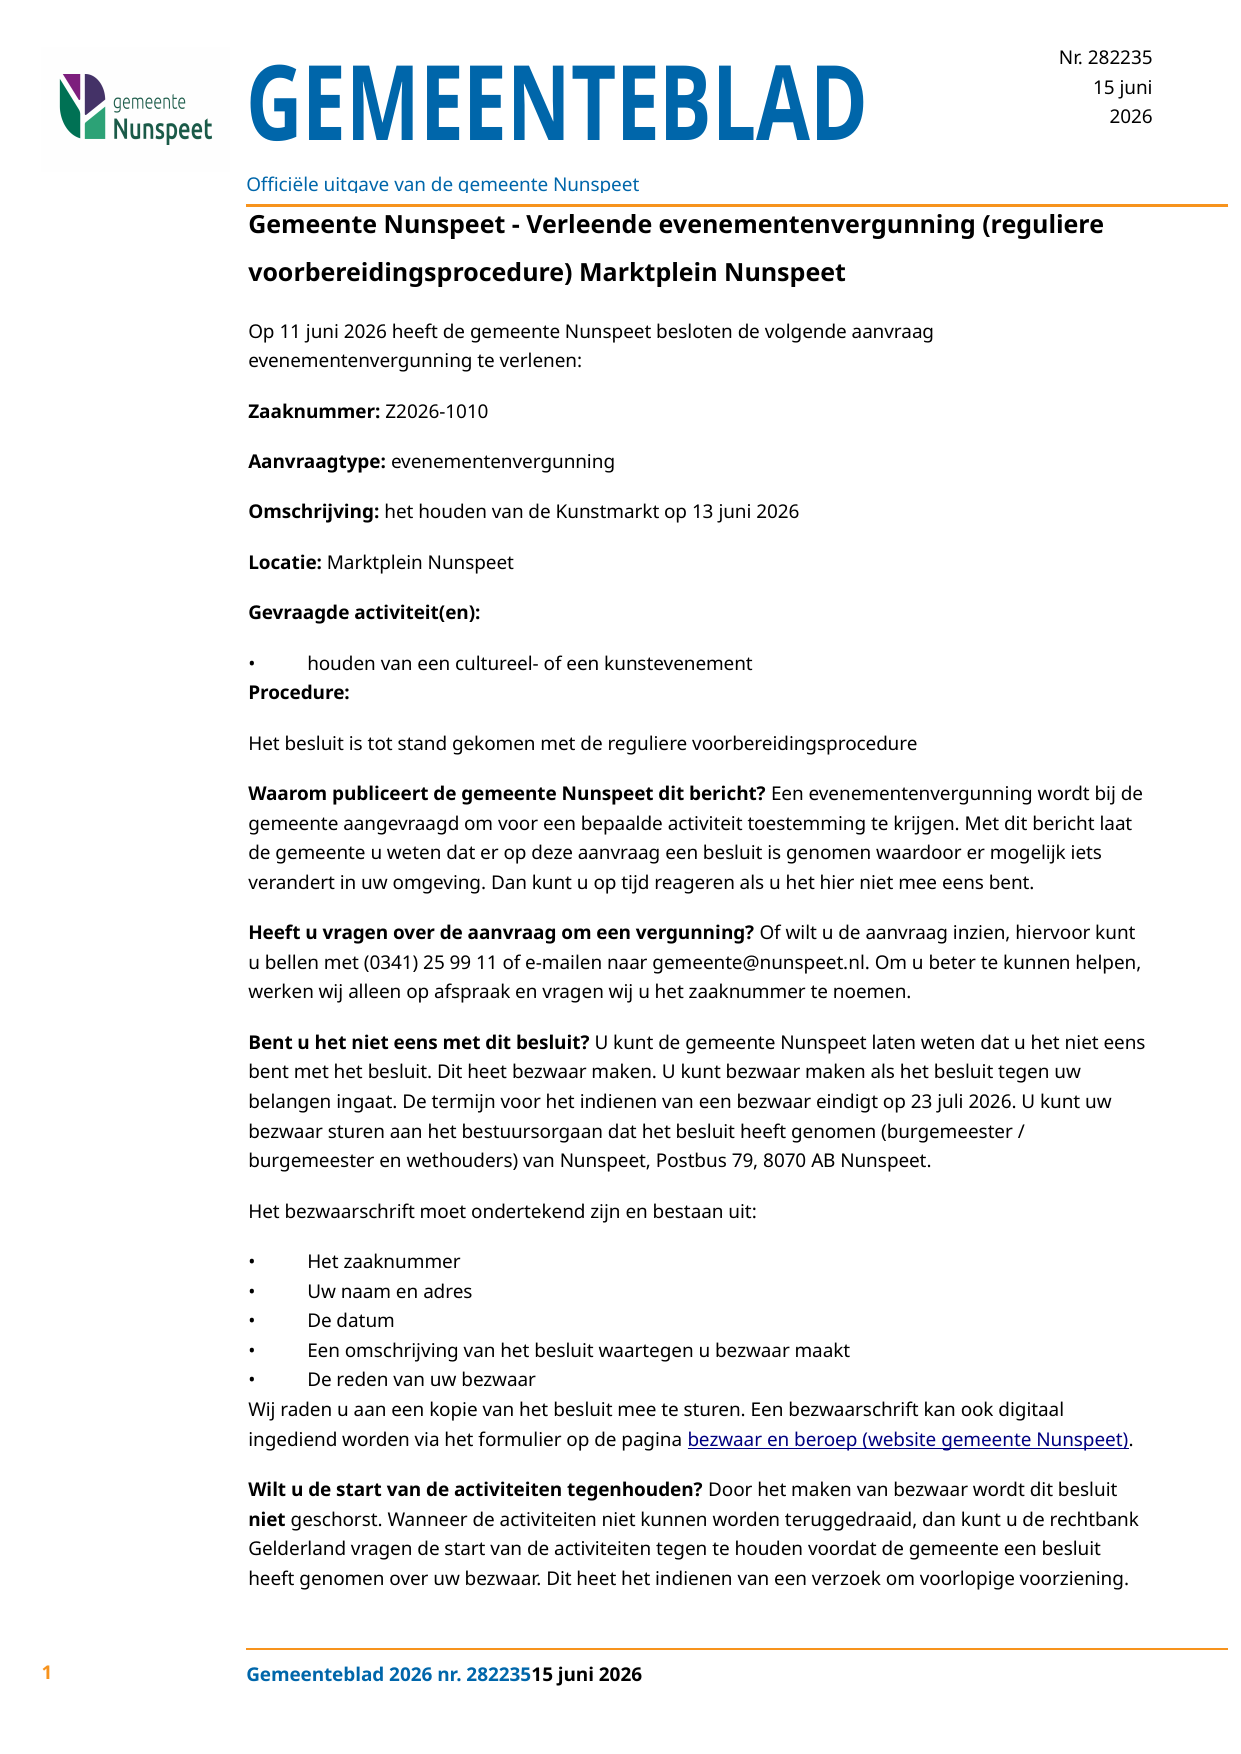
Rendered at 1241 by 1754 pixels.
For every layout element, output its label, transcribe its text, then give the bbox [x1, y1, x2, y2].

text Procedure: [248, 679, 1152, 705]
text Bent u het niet eens met dit besluit? U kunt de gemeente Nunspeet laten weten dat u het niet eens bent met het besluit. Dit heet bezwaar maken. U kunt bezwaar maken als het besluit tegen uw belangen ingaat. De termijn voor het indienen van een bezwaar eindigt op 23 juli 2026. U kunt uw bezwaar sturen aan het bestuursorgaan dat het besluit heeft genomen (burgemeester / burgemeester en wethouders) van Nunspeet, Postbus 79, 8070 AB Nunspeet. [248, 1029, 1152, 1173]
text Op 11 juni 2026 heeft de gemeente Nunspeet besloten de volgende aanvraag evenementenvergunning te verlenen: [248, 318, 1152, 373]
text Omschrijving: het houden van de Kunstmarkt op 13 juni 2026 [248, 499, 1152, 524]
list houden van een cultureel- of een kunstevenement [248, 650, 1152, 676]
text Waarom publiceert de gemeente Nunspeet dit bericht? Een evenementenvergunning wordt bij de gemeente aangevraagd om voor een bepaalde activiteit toestemming te krijgen. Met dit bericht laat de gemeente u weten dat er op deze aanvraag een besluit is genomen waardoor er mogelijk iets verandert in uw omgeving. Dan kunt u op tijd reageren als u het hier niet mee eens bent. [248, 780, 1152, 895]
text Wij raden u aan een kopie van het besluit mee te sturen. Een bezwaarschrift kan ook digitaal ingediend worden via het formulier op de pagina bezwaar en beroep (website gemeente Nunspeet). [248, 1396, 1152, 1452]
text Het besluit is tot stand gekomen met de reguliere voorbereidingsprocedure [248, 730, 1152, 756]
text Heeft u vragen over de aanvraag om een vergunning? Of wilt u de aanvraag inzien, hiervoor kunt u bellen met (0341) 25 99 11 of e-mailen naar gemeente@nunspeet.nl. Om u beter te kunnen helpen, werken wij alleen op afspraak en vragen wij u het zaaknummer te noemen. [248, 919, 1152, 1004]
list De datum [248, 1307, 1152, 1333]
list De reden van uw bezwaar [248, 1367, 1152, 1392]
picture [41, 47, 231, 172]
list Een omschrijving van het besluit waartegen u bezwaar maakt [248, 1337, 1152, 1363]
text Het bezwaarschrift moet ondertekend zijn en bestaan uit: [248, 1198, 1152, 1224]
text Aanvraagtype: evenementenvergunning [248, 448, 1152, 474]
text Gevraagde activiteit(en): [248, 599, 1152, 625]
list Het zaaknummer [248, 1248, 1152, 1274]
text Wilt u de start van de activiteiten tegenhouden? Door het maken van bezwaar wordt dit besluit niet geschorst. Wanneer de activiteiten niet kunnen worden teruggedraaid, dan kunt u de rechtbank Gelderland vragen de start van de activiteiten tegen te houden voordat de gemeente een besluit heeft genomen over uw bezwaar. Dit heet het indienen van een verzoek om voorlopige voorziening. [248, 1476, 1152, 1591]
list Uw naam en adres [248, 1278, 1152, 1304]
text Zaaknummer: Z2026-1010 [248, 398, 1152, 424]
text Locatie: Marktplein Nunspeet [248, 549, 1152, 575]
text Gemeente Nunspeet - Verleende evenementenvergunning (reguliere voorbereidingsprocedure) Marktplein Nunspeet [248, 207, 1152, 288]
